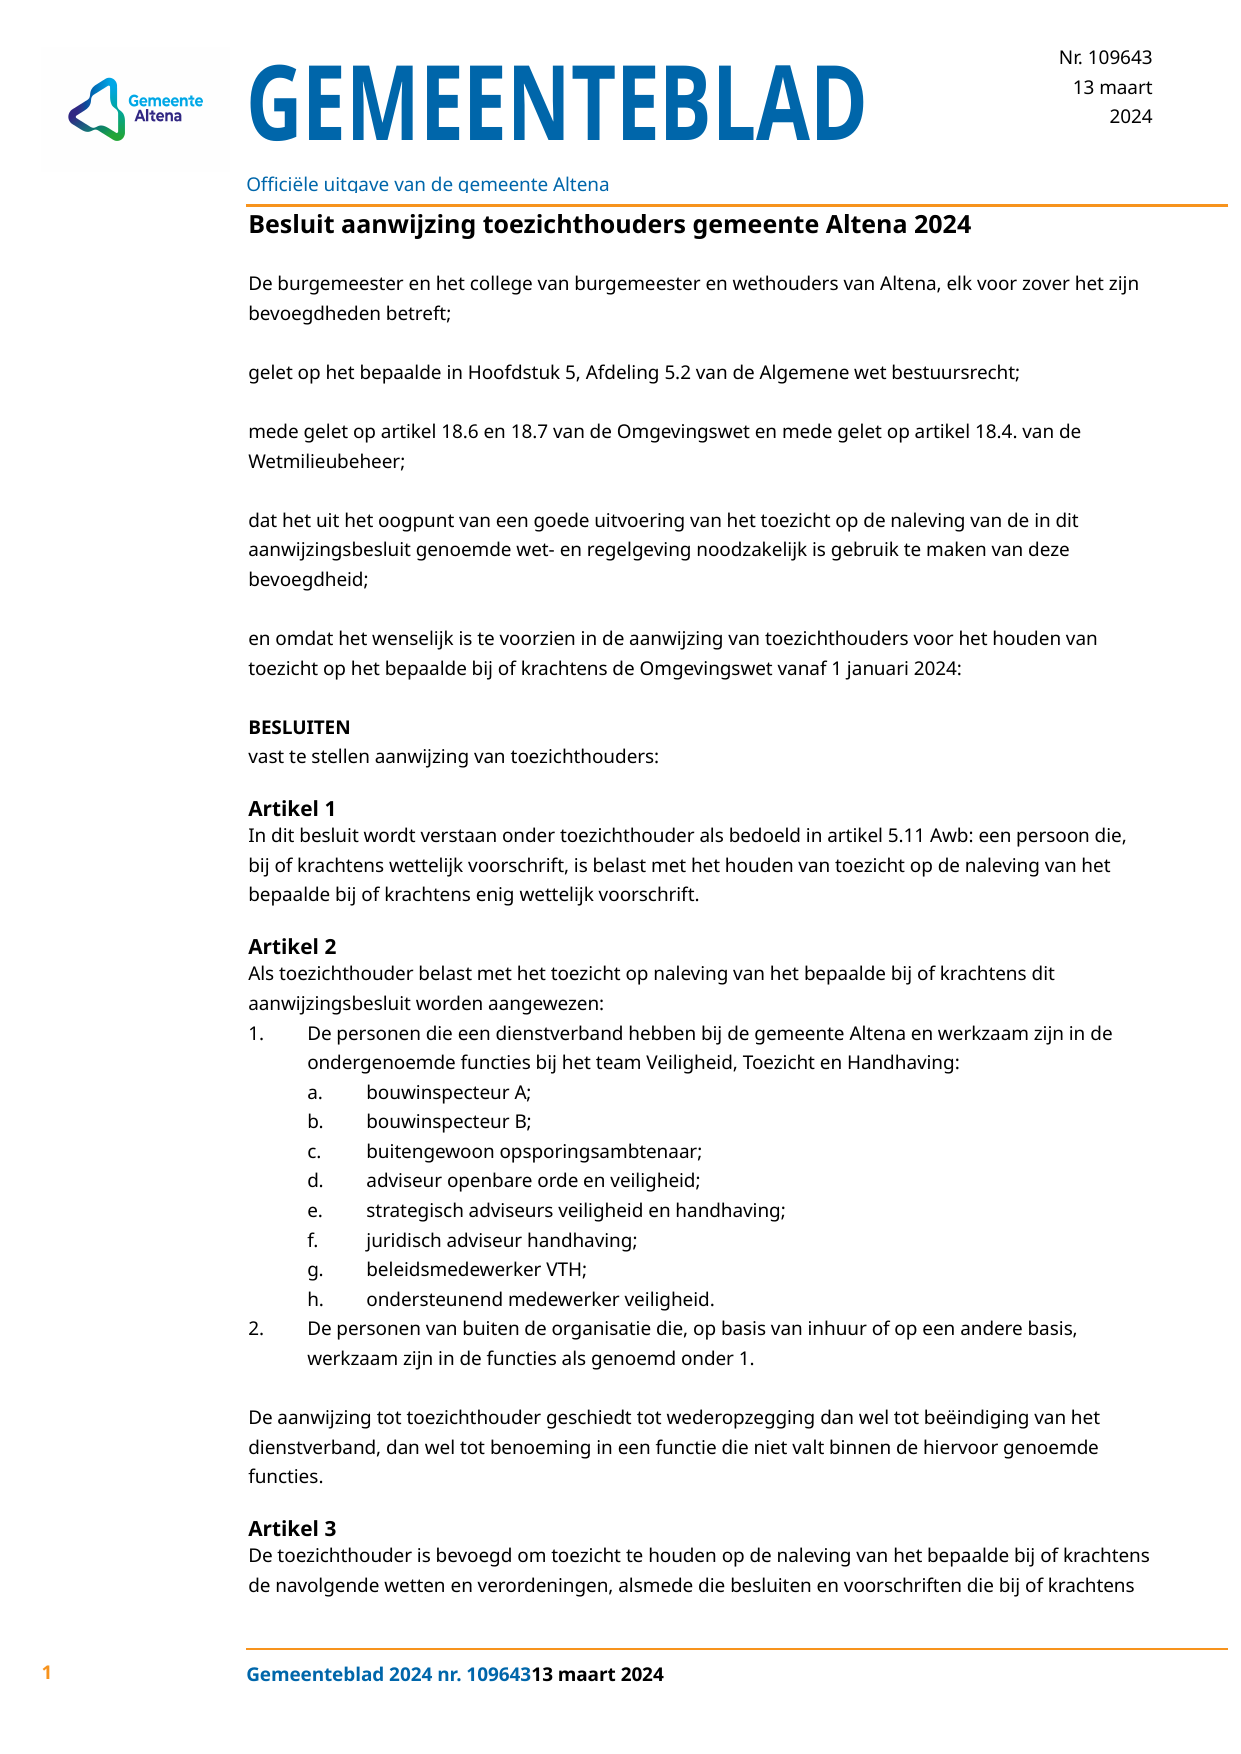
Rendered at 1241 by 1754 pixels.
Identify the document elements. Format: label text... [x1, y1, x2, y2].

text De burgemeester en het college van burgemeester en wethouders van Altena, elk voor zover het zijn bevoegdheden betreft; [248, 270, 1152, 326]
text mede gelet op artikel 18.6 en 18.7 van de Omgevingswet en mede gelet op artikel 18.4. van de Wetmilieubeheer; [248, 418, 1152, 473]
list beleidsmedewerker VTH; [307, 1256, 1152, 1282]
list ondersteunend medewerker veiligheid. [307, 1286, 1152, 1312]
text BESLUITEN [248, 714, 1152, 740]
text De aanwijzing tot toezichthouder geschiedt tot wederopzegging dan wel tot beëindiging van het dienstverband, dan wel tot benoeming in een functie die niet valt binnen de hiervoor genoemde functies. [248, 1404, 1152, 1489]
text Besluit aanwijzing toezichthouders gemeente Altena 2024 [248, 207, 1152, 241]
text dat het uit het oogpunt van een goede uitvoering van het toezicht op de naleving van de in dit aanwijzingsbesluit genoemde wet- en regelgeving noodzakelijk is gebruik te maken van deze bevoegdheid; [248, 507, 1152, 592]
text Artikel 1 [248, 794, 1152, 822]
text De toezichthouder is bevoegd om toezicht te houden op de naleving van het bepaalde bij of krachtens de navolgende wetten en verordeningen, alsmede die besluiten en voorschriften die bij of krachtens [248, 1542, 1152, 1598]
text Artikel 3 [248, 1514, 1152, 1542]
list bouwinspecteur B; [307, 1108, 1152, 1134]
picture [41, 47, 231, 172]
text gelet op het bepaalde in Hoofdstuk 5, Afdeling 5.2 van de Algemene wet bestuursrecht; [248, 359, 1152, 385]
list De personen die een dienstverband hebben bij de gemeente Altena en werkzaam zijn in de ondergenoemde functies bij het team Veiligheid, Toezicht en Handhaving: [248, 1020, 1152, 1075]
text Artikel 2 [248, 932, 1152, 961]
text Als toezichthouder belast met het toezicht op naleving van het bepaalde bij of krachtens dit aanwijzingsbesluit worden aangewezen: [248, 961, 1152, 1016]
list De personen van buiten de organisatie die, op basis van inhuur of op een andere basis, werkzaam zijn in de functies als genoemd onder 1. [248, 1316, 1152, 1371]
list bouwinspecteur A; [307, 1079, 1152, 1104]
text In dit besluit wordt verstaan onder toezichthouder als bedoeld in artikel 5.11 Awb: een persoon die, bij of krachtens wettelijk voorschrift, is belast met het houden van toezicht op de naleving van het bepaalde bij of krachtens enig wettelijk voorschrift. [248, 822, 1152, 907]
list strategisch adviseurs veiligheid en handhaving; [307, 1197, 1152, 1223]
text vast te stellen aanwijzing van toezichthouders: [248, 744, 1152, 769]
list buitengewoon opsporingsambtenaar; [307, 1138, 1152, 1164]
list juridisch adviseur handhaving; [307, 1227, 1152, 1252]
list adviseur openbare orde en veiligheid; [307, 1168, 1152, 1193]
text en omdat het wenselijk is te voorzien in de aanwijzing van toezichthouders voor het houden van toezicht op het bepaalde bij of krachtens de Omgevingswet vanaf 1 januari 2024: [248, 625, 1152, 681]
